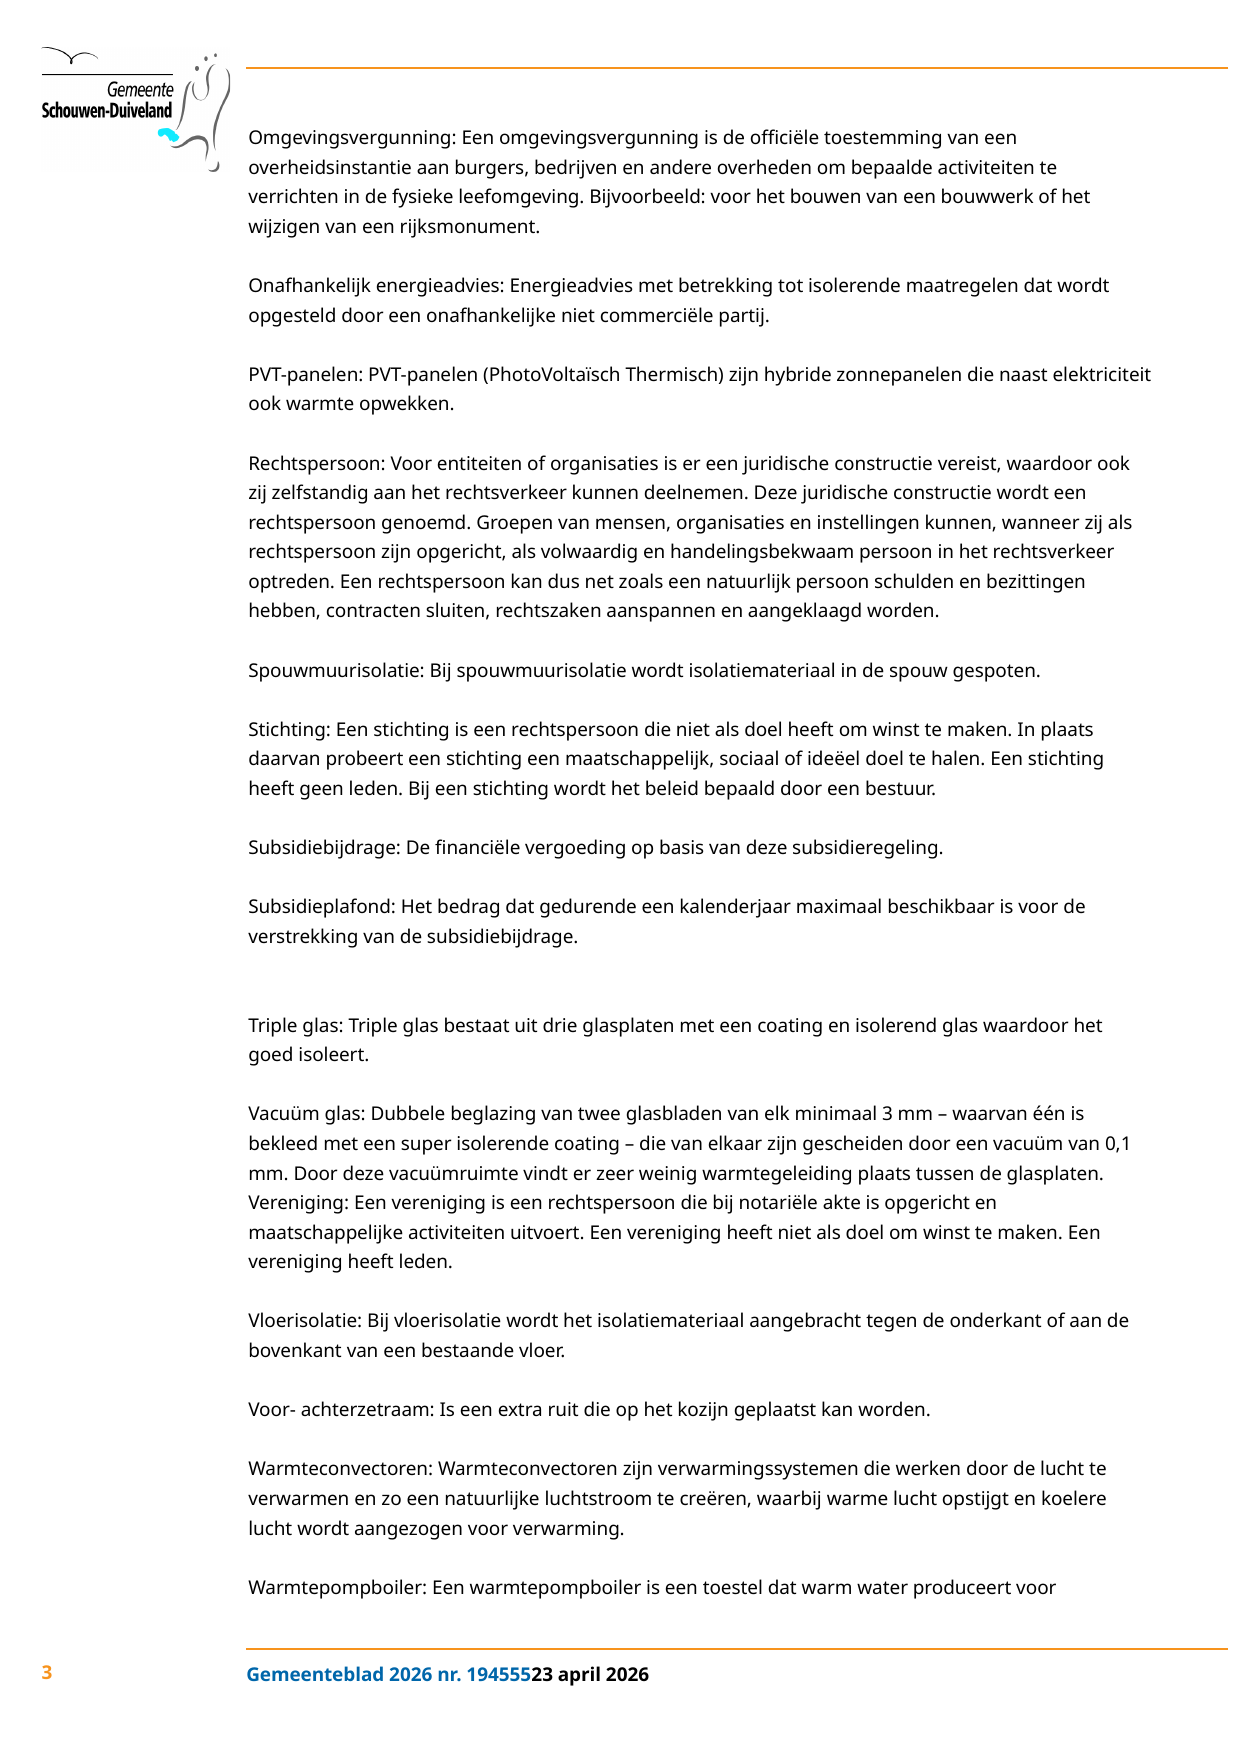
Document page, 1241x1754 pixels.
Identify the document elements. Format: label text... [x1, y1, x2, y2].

text Spouwmuurisolatie: Bij spouwmuurisolatie wordt isolatiemateriaal in de spouw gespoten. [248, 657, 1152, 683]
text Voor- achterzetraam: Is een extra ruit die op het kozijn geplaatst kan worden. [248, 1396, 1152, 1422]
text Warmtepompboiler: Een warmtepompboiler is een toestel dat warm water produceert voor [248, 1574, 1152, 1600]
text Omgevingsvergunning: Een omgevingsvergunning is de officiële toestemming van een overheidsinstantie aan burgers, bedrijven en andere overheden om bepaalde activiteiten te verrichten in de fysieke leefomgeving. Bijvoorbeeld: voor het bouwen van een bouwwerk of het wijzigen van een rijksmonument. [248, 124, 1152, 239]
text Vloerisolatie: Bij vloerisolatie wordt het isolatiemateriaal aangebracht tegen de onderkant of aan de bovenkant van een bestaande vloer. [248, 1308, 1152, 1363]
text Warmteconvectoren: Warmteconvectoren zijn verwarmingssystemen die werken door de lucht te verwarmen en zo een natuurlijke luchtstroom te creëren, waarbij warme lucht opstijgt en koelere lucht wordt aangezogen voor verwarming. [248, 1456, 1152, 1541]
text Subsidiebijdrage: De financiële vergoeding op basis van deze subsidieregeling. [248, 834, 1152, 860]
text Vereniging: Een vereniging is een rechtspersoon die bij notariële akte is opgericht en maatschappelijke activiteiten uitvoert. Een vereniging heeft niet als doel om winst te maken. Een vereniging heeft leden. [248, 1189, 1152, 1274]
text Vacuüm glas: Dubbele beglazing van twee glasbladen van elk minimaal 3 mm – waarvan één is bekleed met een super isolerende coating – die van elkaar zijn gescheiden door een vacuüm van 0,1 mm. Door deze vacuümruimte vindt er zeer weinig warmtegeleiding plaats tussen de glasplaten. [248, 1101, 1152, 1186]
text Subsidieplafond: Het bedrag dat gedurende een kalenderjaar maximaal beschikbaar is voor de verstrekking van de subsidiebijdrage. [248, 893, 1152, 949]
text PVT-panelen: PVT-panelen (PhotoVoltaïsch Thermisch) zijn hybride zonnepanelen die naast elektriciteit ook warmte opwekken. [248, 361, 1152, 416]
text Triple glas: Triple glas bestaat uit drie glasplaten met een coating en isolerend glas waardoor het goed isoleert. [248, 1012, 1152, 1067]
picture [41, 47, 231, 172]
text Onafhankelijk energieadvies: Energieadvies met betrekking tot isolerende maatregelen dat wordt opgesteld door een onafhankelijke niet commerciële partij. [248, 272, 1152, 328]
text Rechtspersoon: Voor entiteiten of organisaties is er een juridische constructie vereist, waardoor ook zij zelfstandig aan het rechtsverkeer kunnen deelnemen. Deze juridische constructie wordt een rechtspersoon genoemd. Groepen van mensen, organisaties en instellingen kunnen, wanneer zij als rechtspersoon zijn opgericht, als volwaardig en handelingsbekwaam persoon in het rechtsverkeer optreden. Een rechtspersoon kan dus net zoals een natuurlijk persoon schulden en bezittingen hebben, contracten sluiten, rechtszaken aanspannen en aangeklaagd worden. [248, 450, 1152, 623]
text Stichting: Een stichting is een rechtspersoon die niet als doel heeft om winst te maken. In plaats daarvan probeert een stichting een maatschappelijk, sociaal of ideëel doel te halen. Een stichting heeft geen leden. Bij een stichting wordt het beleid bepaald door een bestuur. [248, 716, 1152, 801]
